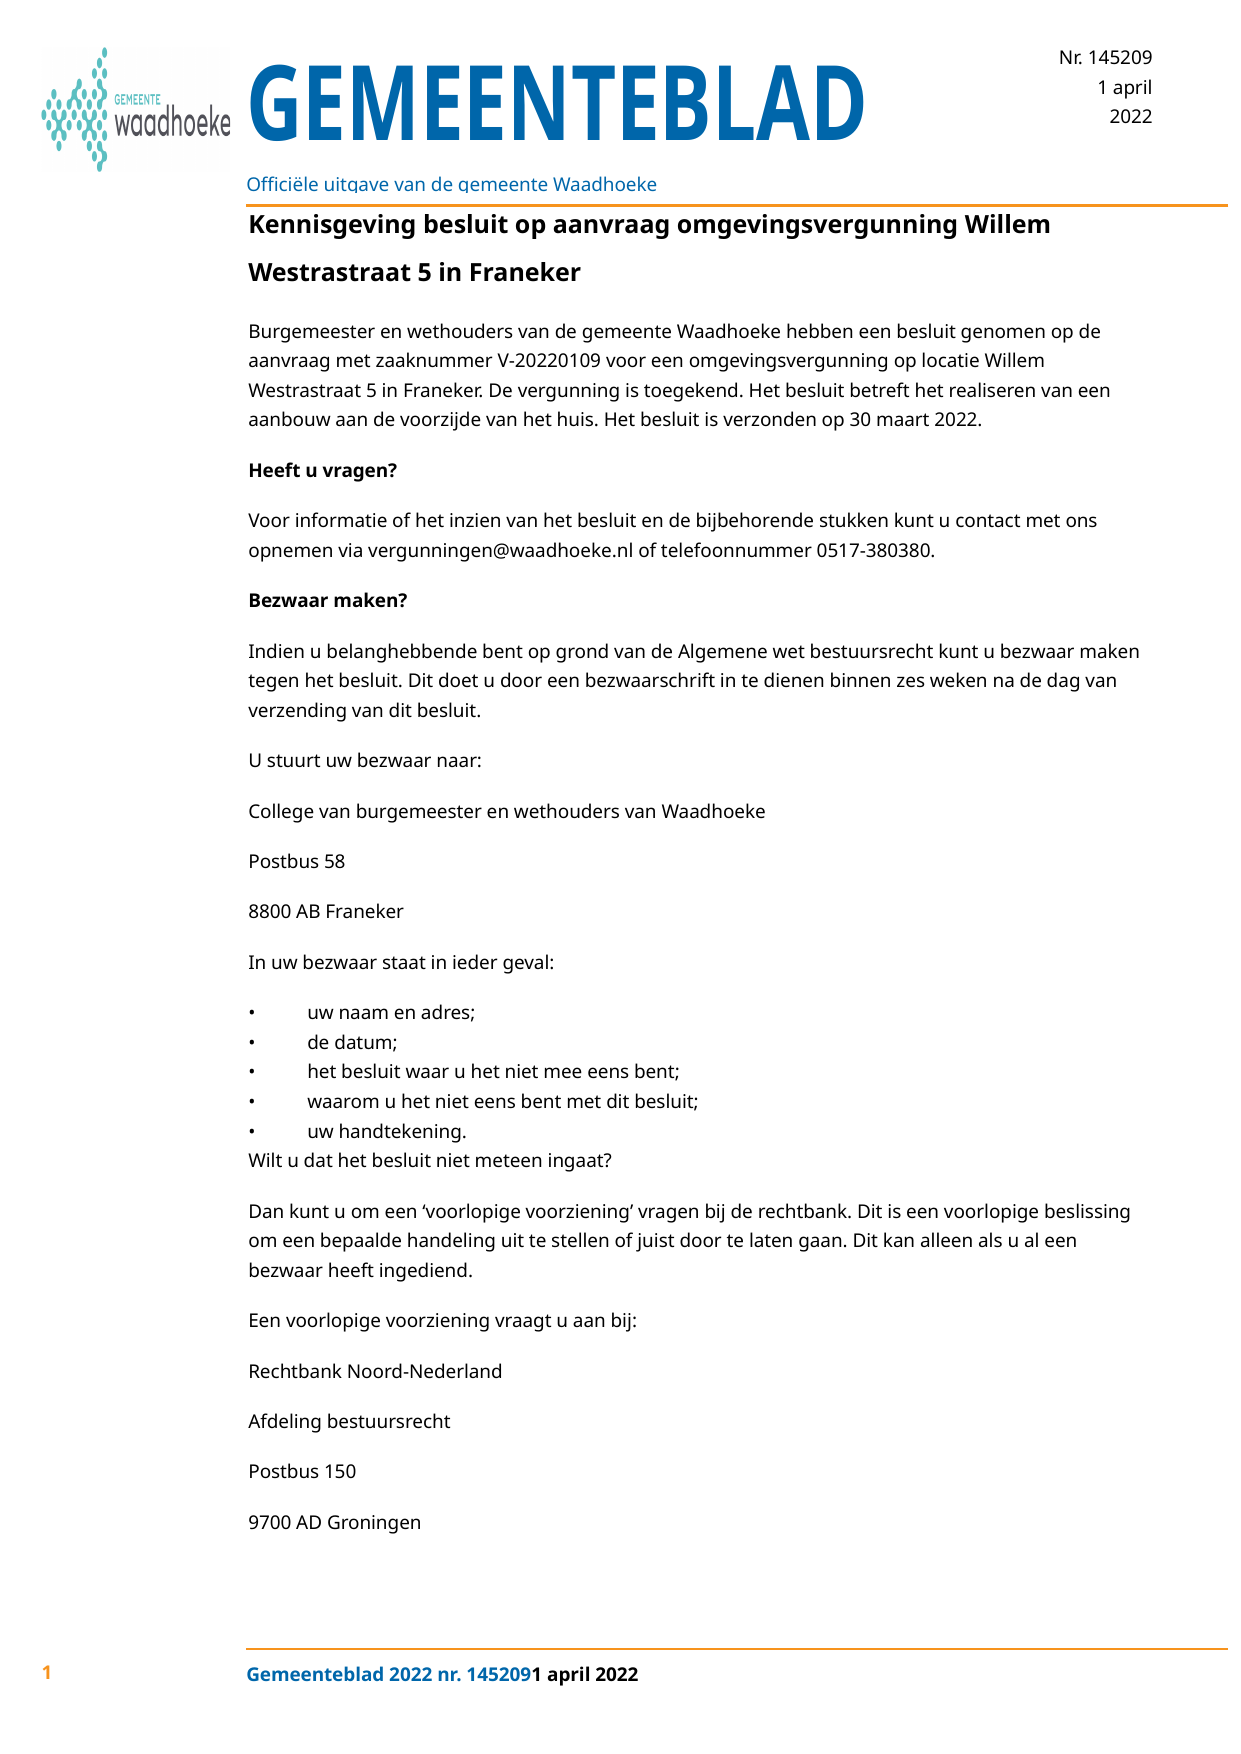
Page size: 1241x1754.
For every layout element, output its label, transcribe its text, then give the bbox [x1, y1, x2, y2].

text Postbus 58 [248, 848, 1152, 874]
text 9700 AD Groningen [248, 1509, 1152, 1535]
text U stuurt uw bezwaar naar: [248, 747, 1152, 773]
text Heeft u vragen? [248, 457, 1152, 483]
text Afdeling bestuursrecht [248, 1408, 1152, 1434]
list uw handtekening. [248, 1118, 1152, 1144]
text Burgemeester en wethouders van de gemeente Waadhoeke hebben een besluit genomen op de aanvraag met zaaknummer V-20220109 voor een omgevingsvergunning op locatie Willem Westrastraat 5 in Franeker. De vergunning is toegekend. Het besluit betreft het realiseren van een aanbouw aan de voorzijde van het huis. Het besluit is verzonden op 30 maart 2022. [248, 318, 1152, 432]
text Rechtbank Noord-Nederland [248, 1358, 1152, 1384]
text Indien u belanghebbende bent op grond van de Algemene wet bestuursrecht kunt u bezwaar maken tegen het besluit. Dit doet u door een bezwaarschrift in te dienen binnen zes weken na de dag van verzending van dit besluit. [248, 638, 1152, 723]
list het besluit waar u het niet mee eens bent; [248, 1059, 1152, 1084]
text Een voorlopige voorziening vraagt u aan bij: [248, 1307, 1152, 1333]
text Voor informatie of het inzien van het besluit en de bijbehorende stukken kunt u contact met ons opnemen via vergunningen@waadhoeke.nl of telefoonnummer 0517-380380. [248, 507, 1152, 563]
list waarom u het niet eens bent met dit besluit; [248, 1088, 1152, 1114]
list de datum; [248, 1029, 1152, 1055]
text Dan kunt u om een ‘voorlopige voorziening’ vragen bij de rechtbank. Dit is een voorlopige beslissing om een bepaalde handeling uit te stellen of juist door te laten gaan. Dit kan alleen als u al een bezwaar heeft ingediend. [248, 1198, 1152, 1283]
text College van burgemeester en wethouders van Waadhoeke [248, 798, 1152, 824]
text 8800 AB Franeker [248, 899, 1152, 924]
picture [41, 47, 231, 172]
text Wilt u dat het besluit niet meteen ingaat? [248, 1147, 1152, 1173]
text In uw bezwaar staat in ieder geval: [248, 949, 1152, 975]
text Bezwaar maken? [248, 587, 1152, 613]
text Kennisgeving besluit op aanvraag omgevingsvergunning Willem Westrastraat 5 in Franeker [248, 207, 1152, 288]
text Postbus 150 [248, 1459, 1152, 1484]
list uw naam en adres; [248, 999, 1152, 1025]
